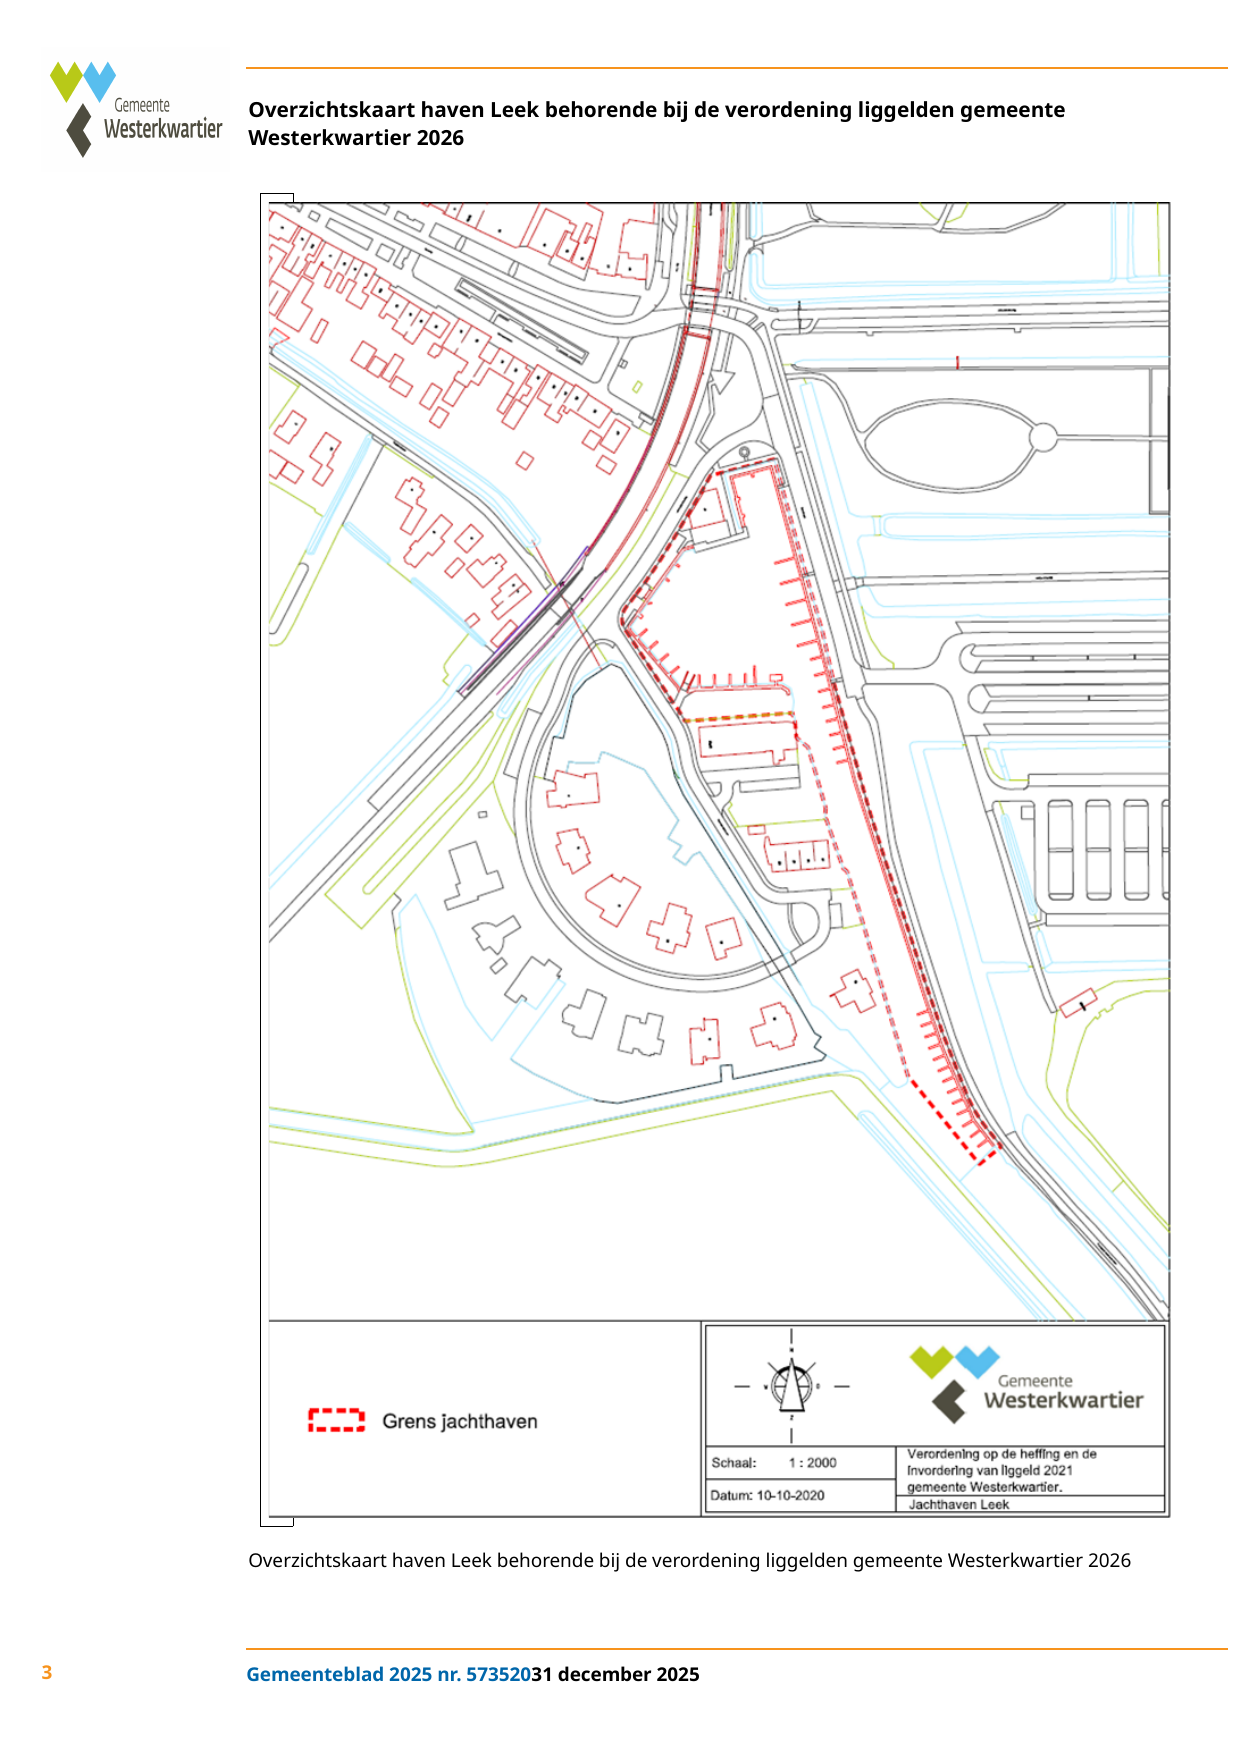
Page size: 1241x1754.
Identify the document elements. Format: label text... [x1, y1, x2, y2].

picture [268, 202, 1173, 1518]
text Overzichtskaart haven Leek behorende bij de verordening liggelden gemeente Westerkwartier 2026 [248, 1547, 1152, 1573]
text Overzichtskaart haven Leek behorende bij de verordening liggelden gemeente Westerkwartier 2026 [248, 95, 1152, 152]
picture [41, 47, 231, 172]
